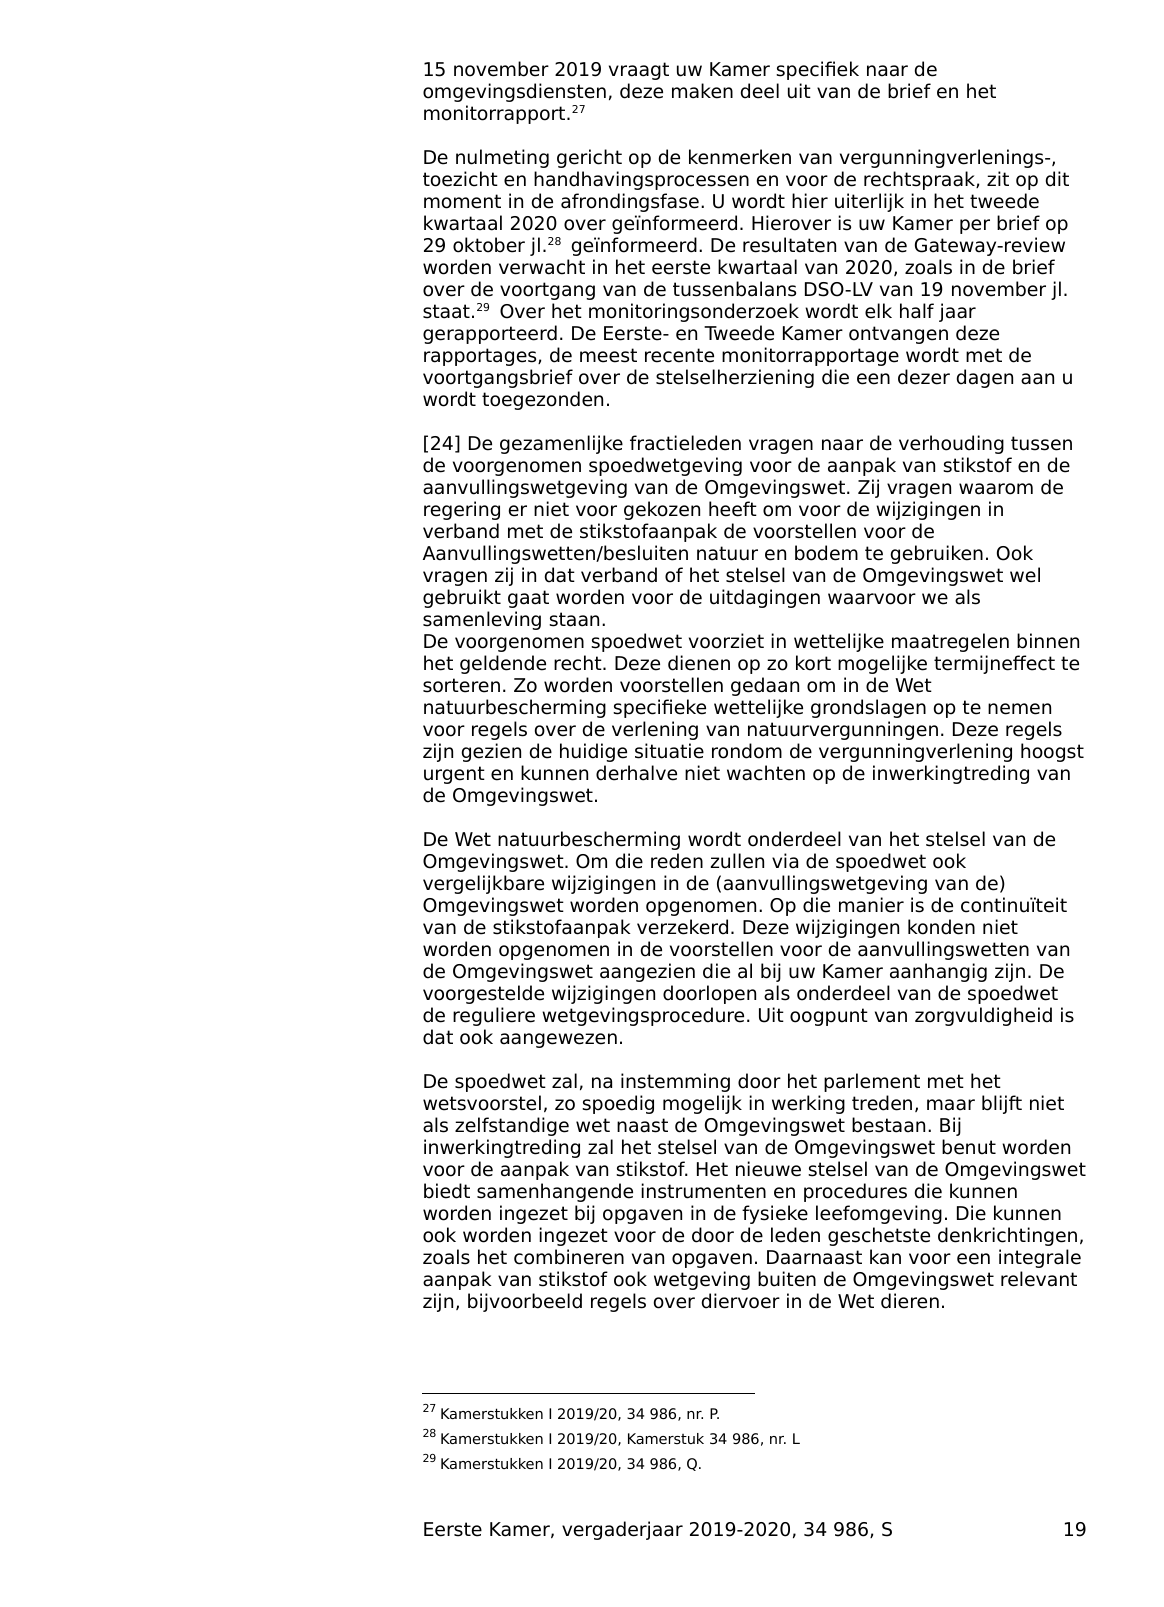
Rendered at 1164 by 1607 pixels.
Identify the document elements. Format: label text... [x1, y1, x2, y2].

text De nulmeting gericht op de kenmerken van vergunningverlenings-, toezicht en handhavingsprocessen en voor de rechtspraak, zit op dit moment in de afrondingsfase. U wordt hier uiterlijk in het tweede kwartaal 2020 over geïnformeerd. Hierover is uw Kamer per brief op 29 oktober jl. geïnformeerd. De resultaten van de Gateway-review worden verwacht in het eerste kwartaal van 2020, zoals in de brief over de voortgang van de tussenbalans DSO-LV van 19 november jl. staat. Over het monitoringsonderzoek wordt elk half jaar gerapporteerd. De Eerste- en Tweede Kamer ontvangen deze rapportages, de meest recente monitorrapportage wordt met de voortgangsbrief over de stelselherziening die een dezer dagen aan u wordt toegezonden. [422, 147, 1087, 411]
text De voorgenomen spoedwet voorziet in wettelijke maatregelen binnen het geldende recht. Deze dienen op zo kort mogelijke termijneffect te sorteren. Zo worden voorstellen gedaan om in de Wet natuurbescherming specifieke wettelijke grondslagen op te nemen voor regels over de verlening van natuurvergunningen. Deze regels zijn gezien de huidige situatie rondom de vergunningverlening hoogst urgent en kunnen derhalve niet wachten op de inwerkingtreding van de Omgevingswet. [422, 631, 1087, 807]
text De spoedwet zal, na instemming door het parlement met het wetsvoorstel, zo spoedig mogelijk in werking treden, maar blijft niet als zelfstandige wet naast de Omgevingswet bestaan. Bij inwerkingtreding zal het stelsel van de Omgevingswet benut worden voor de aanpak van stikstof. Het nieuwe stelsel van de Omgevingswet biedt samenhangende instrumenten en procedures die kunnen worden ingezet bij opgaven in de fysieke leefomgeving. Die kunnen ook worden ingezet voor de door de leden geschetste denkrichtingen, zoals het combineren van opgaven. Daarnaast kan voor een integrale aanpak van stikstof ook wetgeving buiten de Omgevingswet relevant zijn, bijvoorbeeld regels over diervoer in de Wet dieren. [422, 1071, 1087, 1313]
text De Wet natuurbescherming wordt onderdeel van het stelsel van de Omgevingswet. Om die reden zullen via de spoedwet ook vergelijkbare wijzigingen in de (aanvullingswetgeving van de) Omgevingswet worden opgenomen. Op die manier is de continuïteit van de stikstofaanpak verzekerd. Deze wijzigingen konden niet worden opgenomen in de voorstellen voor de aanvullingswetten van de Omgevingswet aangezien die al bij uw Kamer aanhangig zijn. De voorgestelde wijzigingen doorlopen als onderdeel van de spoedwet de reguliere wetgevingsprocedure. Uit oogpunt van zorgvuldigheid is dat ook aangewezen. [422, 829, 1087, 1049]
text Kamerstukken I 2019/20, 34 986, Q. [422, 1452, 1087, 1474]
text Kamerstukken I 2019/20, 34 986, nr. P. [422, 1402, 1087, 1424]
text [24] De gezamenlijke fractieleden vragen naar de verhouding tussen de voorgenomen spoedwetgeving voor de aanpak van stikstof en de aanvullingswetgeving van de Omgevingswet. Zij vragen waarom de regering er niet voor gekozen heeft om voor de wijzigingen in verband met de stikstofaanpak de voorstellen voor de Aanvullingswetten/besluiten natuur en bodem te gebruiken. Ook vragen zij in dat verband of het stelsel van de Omgevingswet wel gebruikt gaat worden voor de uitdagingen waarvoor we als samenleving staan. [422, 433, 1087, 631]
text Kamerstukken I 2019/20, Kamerstuk 34 986, nr. L [422, 1427, 1087, 1449]
text 15 november 2019 vraagt uw Kamer specifiek naar de omgevingsdiensten, deze maken deel uit van de brief en het monitorrapport. [422, 59, 1087, 125]
